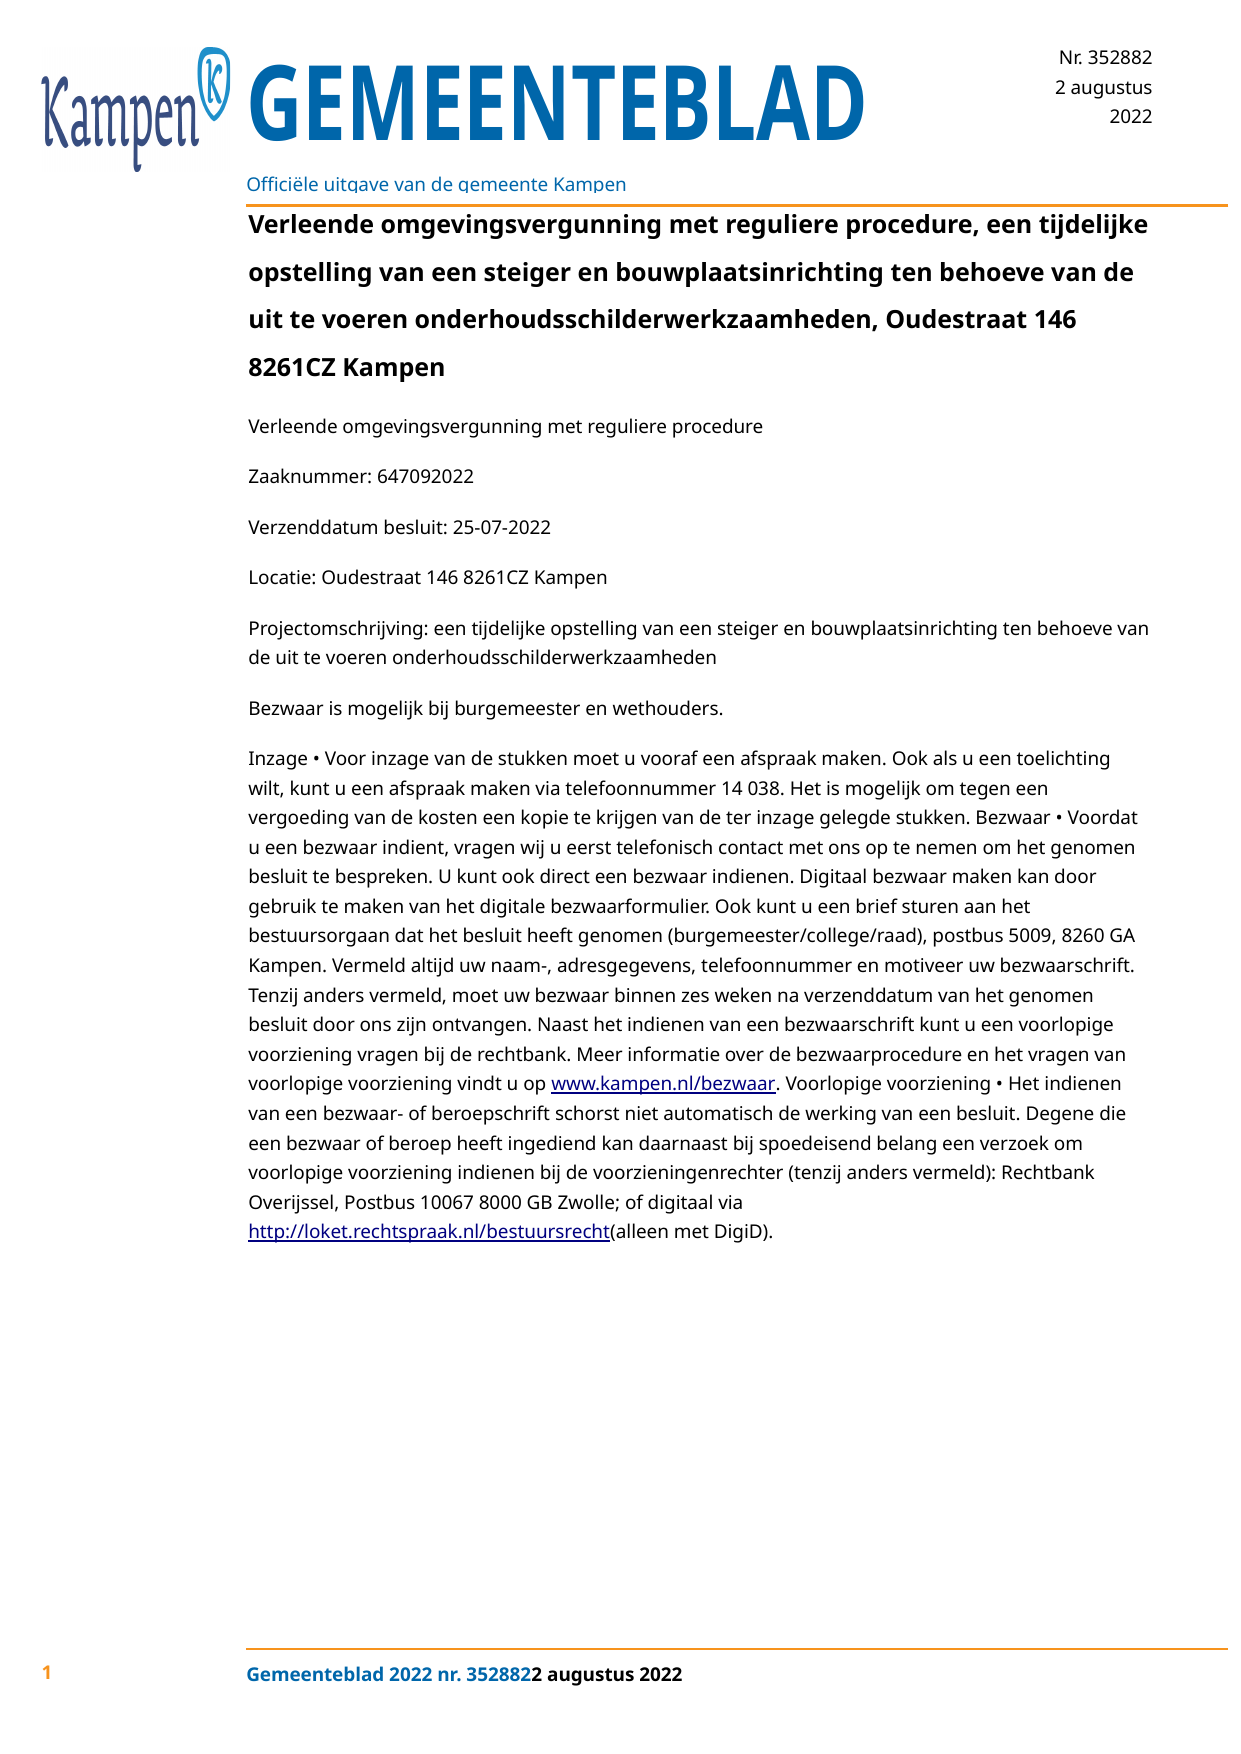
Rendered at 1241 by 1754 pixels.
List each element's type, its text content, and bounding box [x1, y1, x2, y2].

picture [41, 47, 231, 172]
text Verzenddatum besluit: 25-07-2022 [248, 514, 1152, 540]
text Inzage • Voor inzage van de stukken moet u vooraf een afspraak maken. Ook als u een toelichting wilt, kunt u een afspraak maken via telefoonnummer 14 038. Het is mogelijk om tegen een vergoeding van de kosten een kopie te krijgen van de ter inzage gelegde stukken. Bezwaar • Voordat u een bezwaar indient, vragen wij u eerst telefonisch contact met ons op te nemen om het genomen besluit te bespreken. U kunt ook direct een bezwaar indienen. Digitaal bezwaar maken kan door gebruik te maken van het digitale bezwaarformulier. Ook kunt u een brief sturen aan het bestuursorgaan dat het besluit heeft genomen (burgemeester/college/raad), postbus 5009, 8260 GA Kampen. Vermeld altijd uw naam-, adresgegevens, telefoonnummer en motiveer uw bezwaarschrift. Tenzij anders vermeld, moet uw bezwaar binnen zes weken na verzenddatum van het genomen besluit door ons zijn ontvangen. Naast het indienen van een bezwaarschrift kunt u een voorlopige voorziening vragen bij de rechtbank. Meer informatie over de bezwaarprocedure en het vragen van voorlopige voorziening vindt u op www.kampen.nl/bezwaar. Voorlopige voorziening • Het indienen van een bezwaar- of beroepschrift schorst niet automatisch de werking van een besluit. Degene die een bezwaar of beroep heeft ingediend kan daarnaast bij spoedeisend belang een verzoek om voorlopige voorziening indienen bij de voorzieningenrechter (tenzij anders vermeld): Rechtbank Overijssel, Postbus 10067 8000 GB Zwolle; of digitaal via http://loket.rechtspraak.nl/bestuursrecht(alleen met DigiD). [248, 745, 1152, 1244]
text Verleende omgevingsvergunning met reguliere procedure [248, 413, 1152, 439]
text Zaaknummer: 647092022 [248, 463, 1152, 489]
text Locatie: Oudestraat 146 8261CZ Kampen [248, 564, 1152, 590]
text Projectomschrijving: een tijdelijke opstelling van een steiger en bouwplaatsinrichting ten behoeve van de uit te voeren onderhoudsschilderwerkzaamheden [248, 615, 1152, 670]
text Bezwaar is mogelijk bij burgemeester en wethouders. [248, 695, 1152, 721]
text Verleende omgevingsvergunning met reguliere procedure, een tijdelijke opstelling van een steiger en bouwplaatsinrichting ten behoeve van de uit te voeren onderhoudsschilderwerkzaamheden, Oudestraat 146 8261CZ Kampen [248, 207, 1152, 384]
